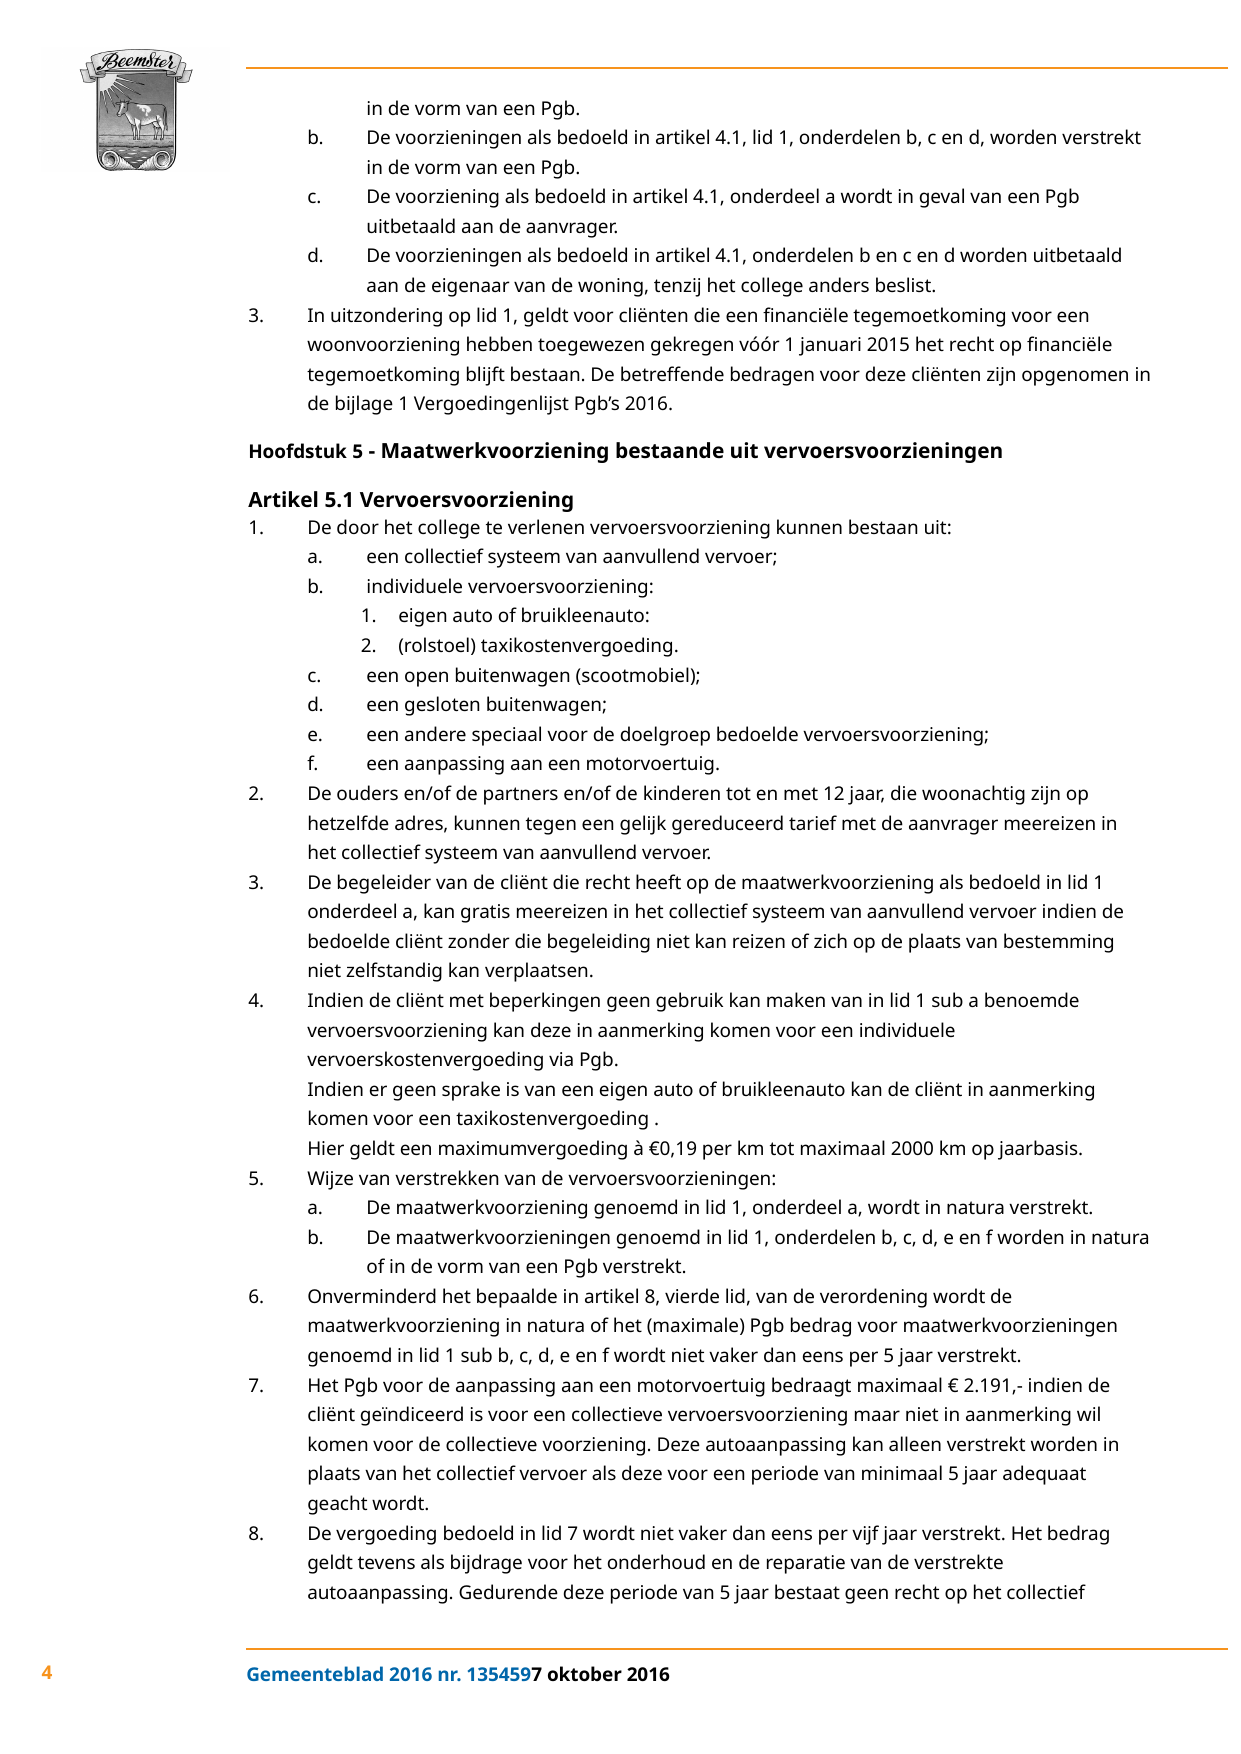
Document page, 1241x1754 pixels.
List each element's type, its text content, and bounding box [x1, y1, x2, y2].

list De maatwerkvoorzieningen genoemd in lid 1, onderdelen b, c, d, e en f worden in natura of in de vorm van een Pgb verstrekt. [307, 1224, 1152, 1279]
list De voorziening als bedoeld in artikel 4.1, onderdeel a wordt in geval van een Pgb uitbetaald aan de aanvrager. [307, 183, 1152, 239]
list Onverminderd het bepaalde in artikel 8, vierde lid, van de verordening wordt de maatwerkvoorziening in natura of het (maximale) Pgb bedrag voor maatwerkvoorzieningen genoemd in lid 1 sub b, c, d, e en f wordt niet vaker dan eens per 5 jaar verstrekt. [248, 1283, 1152, 1368]
list De ouders en/of de partners en/of de kinderen tot en met 12 jaar, die woonachtig zijn op hetzelfde adres, kunnen tegen een gelijk gereduceerd tarief met de aanvrager meereizen in het collectief systeem van aanvullend vervoer. [248, 780, 1152, 865]
list een open buitenwagen (scootmobiel); [307, 662, 1152, 688]
list De begeleider van de cliënt die recht heeft op de maatwerkvoorziening als bedoeld in lid 1 onderdeel a, kan gratis meereizen in het collectief systeem van aanvullend vervoer indien de bedoelde cliënt zonder die begeleiding niet kan reizen of zich op de plaats van bestemming niet zelfstandig kan verplaatsen. [248, 869, 1152, 983]
list Indien er geen sprake is van een eigen auto of bruikleenauto kan de cliënt in aanmerking komen voor een taxikostenvergoeding . [248, 1076, 1152, 1131]
list De voorzieningen als bedoeld in artikel 4.1, lid 1, onderdelen b, c en d, worden verstrekt in de vorm van een Pgb. [307, 124, 1152, 180]
list een andere speciaal voor de doelgroep bedoelde vervoersvoorziening; [307, 721, 1152, 747]
list Wijze van verstrekken van de vervoersvoorzieningen: [248, 1165, 1152, 1191]
list De door het college te verlenen vervoersvoorziening kunnen bestaan uit: [248, 514, 1152, 540]
list Het Pgb voor de aanpassing aan een motorvoertuig bedraagt maximaal € 2.191,- indien de cliënt geïndiceerd is voor een collectieve vervoersvoorziening maar niet in aanmerking wil komen voor de collectieve voorziening. Deze autoaanpassing kan alleen verstrekt worden in plaats van het collectief vervoer als deze voor een periode van minimaal 5 jaar adequaat geacht wordt. [248, 1372, 1152, 1516]
list individuele vervoersvoorziening: [307, 573, 1152, 599]
list De voorzieningen als bedoeld in artikel 4.1, onderdelen b en c en d worden uitbetaald aan de eigenaar van de woning, tenzij het college anders beslist. [307, 243, 1152, 298]
picture [41, 47, 231, 172]
list Indien de cliënt met beperkingen geen gebruik kan maken van in lid 1 sub a benoemde vervoersvoorziening kan deze in aanmerking komen voor een individuele vervoerskostenvergoeding via Pgb. [248, 987, 1152, 1072]
list een gesloten buitenwagen; [307, 691, 1152, 717]
list Hier geldt een maximumvergoeding à €0,19 per km tot maximaal 2000 km op jaarbasis. [248, 1135, 1152, 1161]
list In uitzondering op lid 1, geldt voor cliënten die een financiële tegemoetkoming voor een woonvoorziening hebben toegewezen gekregen vóór 1 januari 2015 het recht op financiële tegemoetkoming blijft bestaan. De betreffende bedragen voor deze cliënten zijn opgenomen in de bijlage 1 Vergoedingenlijst Pgb’s 2016. [248, 302, 1152, 416]
list eigen auto of bruikleenauto: [361, 603, 1152, 628]
list (rolstoel) taxikostenvergoeding. [361, 632, 1152, 658]
list in de vorm van een Pgb. [307, 95, 1152, 121]
list De vergoeding bedoeld in lid 7 wordt niet vaker dan eens per vijf jaar verstrekt. Het bedrag geldt tevens als bijdrage voor het onderhoud en de reparatie van de verstrekte autoaanpassing. Gedurende deze periode van 5 jaar bestaat geen recht op het collectief [248, 1520, 1152, 1605]
text Hoofdstuk 5 - Maatwerkvoorziening bestaande uit vervoersvoorzieningen [248, 436, 1152, 465]
list De maatwerkvoorziening genoemd in lid 1, onderdeel a, wordt in natura verstrekt. [307, 1194, 1152, 1220]
text Artikel 5.1 Vervoersvoorziening [248, 486, 1152, 514]
list een aanpassing aan een motorvoertuig. [307, 751, 1152, 776]
list een collectief systeem van aanvullend vervoer; [307, 543, 1152, 569]
